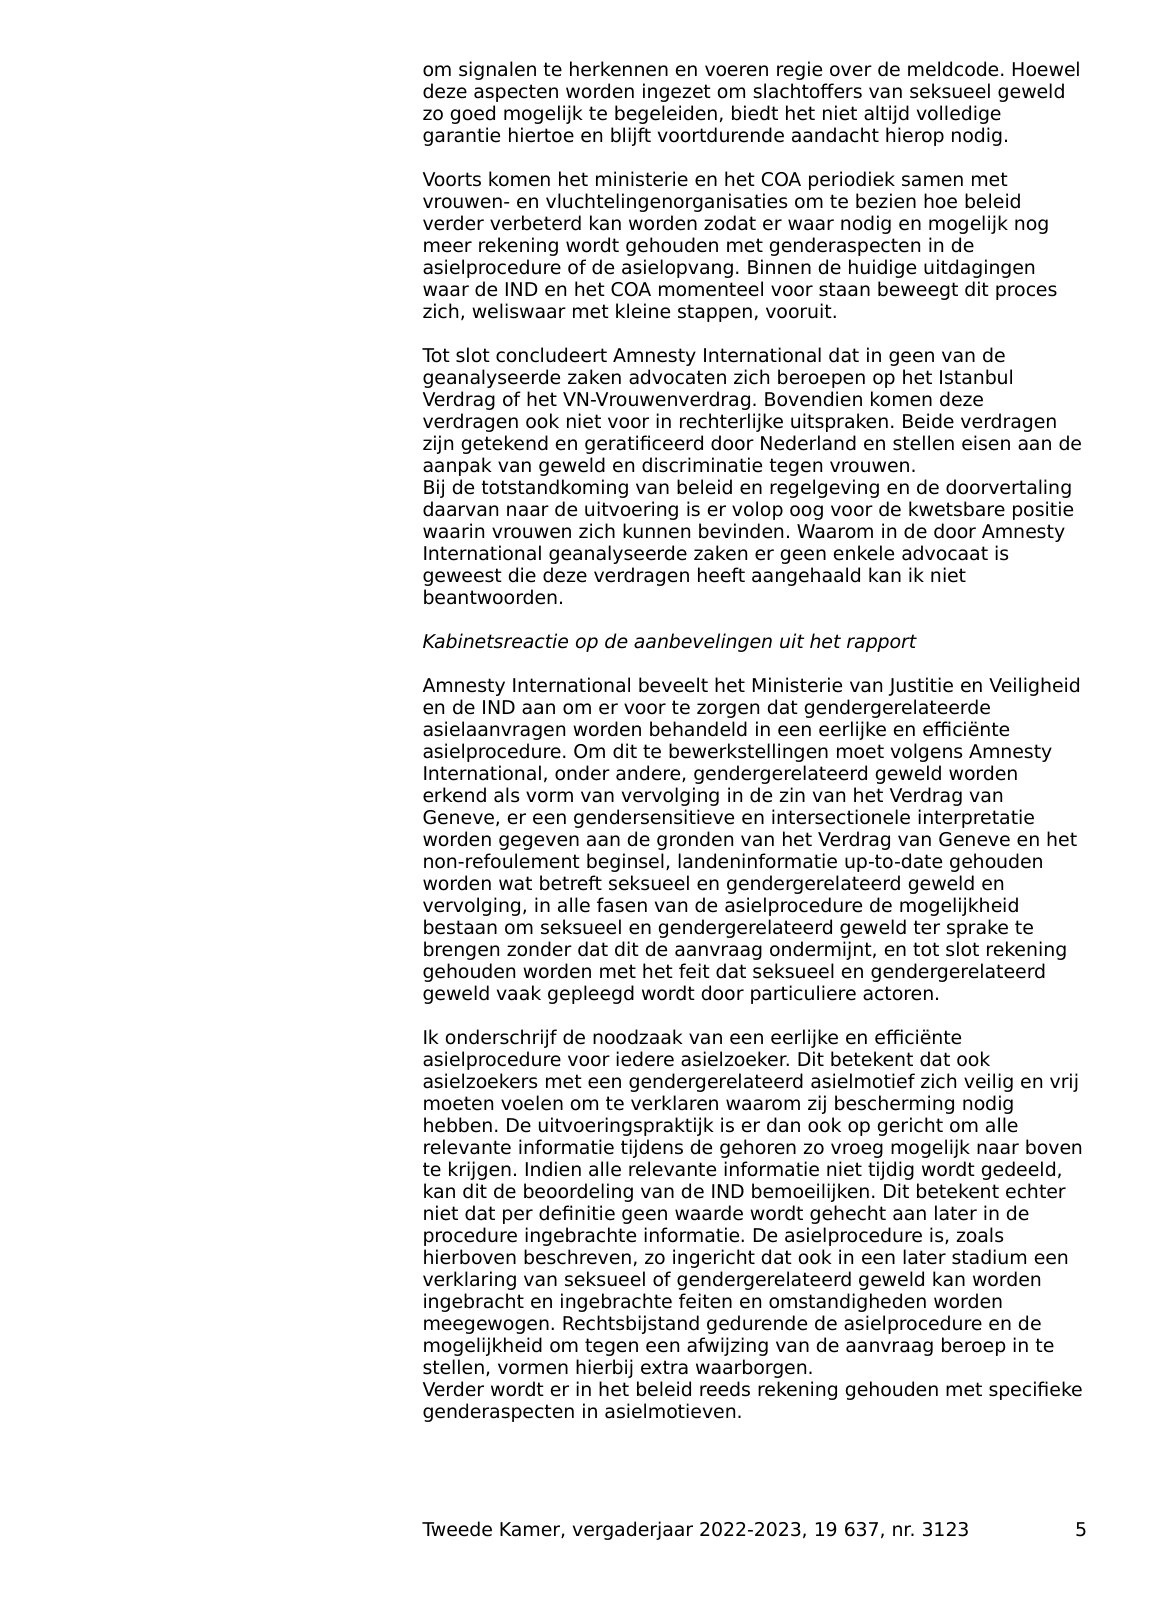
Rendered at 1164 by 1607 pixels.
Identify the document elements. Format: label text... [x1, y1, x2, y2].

text Verder wordt er in het beleid reeds rekening gehouden met specifieke genderaspecten in asielmotieven. [422, 1379, 1087, 1423]
text Amnesty International beveelt het Ministerie van Justitie en Veiligheid en de IND aan om er voor te zorgen dat gendergerelateerde asielaanvragen worden behandeld in een eerlijke en efficiënte asielprocedure. Om dit te bewerkstellingen moet volgens Amnesty International, onder andere, gendergerelateerd geweld worden erkend als vorm van vervolging in de zin van het Verdrag van Geneve, er een gendersensitieve en intersectionele interpretatie worden gegeven aan de gronden van het Verdrag van Geneve en het non-refoulement beginsel, landeninformatie up-to-date gehouden worden wat betreft seksueel en gendergerelateerd geweld en vervolging, in alle fasen van de asielprocedure de mogelijkheid bestaan om seksueel en gendergerelateerd geweld ter sprake te brengen zonder dat dit de aanvraag ondermijnt, en tot slot rekening gehouden worden met het feit dat seksueel en gendergerelateerd geweld vaak gepleegd wordt door particuliere actoren. [422, 675, 1087, 1005]
text Voorts komen het ministerie en het COA periodiek samen met vrouwen- en vluchtelingenorganisaties om te bezien hoe beleid verder verbeterd kan worden zodat er waar nodig en mogelijk nog meer rekening wordt gehouden met genderaspecten in de asielprocedure of de asielopvang. Binnen de huidige uitdagingen waar de IND en het COA momenteel voor staan beweegt dit proces zich, weliswaar met kleine stappen, vooruit. [422, 169, 1087, 323]
text om signalen te herkennen en voeren regie over de meldcode. Hoewel deze aspecten worden ingezet om slachtoffers van seksueel geweld zo goed mogelijk te begeleiden, biedt het niet altijd volledige garantie hiertoe en blijft voortdurende aandacht hierop nodig. [422, 59, 1087, 147]
text Ik onderschrijf de noodzaak van een eerlijke en efficiënte asielprocedure voor iedere asielzoeker. Dit betekent dat ook asielzoekers met een gendergerelateerd asielmotief zich veilig en vrij moeten voelen om te verklaren waarom zij bescherming nodig hebben. De uitvoeringspraktijk is er dan ook op gericht om alle relevante informatie tijdens de gehoren zo vroeg mogelijk naar boven te krijgen. Indien alle relevante informatie niet tijdig wordt gedeeld, kan dit de beoordeling van de IND bemoeilijken. Dit betekent echter niet dat per definitie geen waarde wordt gehecht aan later in de procedure ingebrachte informatie. De asielprocedure is, zoals hierboven beschreven, zo ingericht dat ook in een later stadium een verklaring van seksueel of gendergerelateerd geweld kan worden ingebracht en ingebrachte feiten en omstandigheden worden meegewogen. Rechtsbijstand gedurende de asielprocedure en de mogelijkheid om tegen een afwijzing van de aanvraag beroep in te stellen, vormen hierbij extra waarborgen. [422, 1027, 1087, 1379]
text Tot slot concludeert Amnesty International dat in geen van de geanalyseerde zaken advocaten zich beroepen op het Istanbul Verdrag of het VN-Vrouwenverdrag. Bovendien komen deze verdragen ook niet voor in rechterlijke uitspraken. Beide verdragen zijn getekend en geratificeerd door Nederland en stellen eisen aan de aanpak van geweld en discriminatie tegen vrouwen. [422, 345, 1087, 477]
subtitle Kabinetsreactie op de aanbevelingen uit het rapport [422, 631, 1087, 653]
text Bij de totstandkoming van beleid en regelgeving en de doorvertaling daarvan naar de uitvoering is er volop oog voor de kwetsbare positie waarin vrouwen zich kunnen bevinden. Waarom in de door Amnesty International geanalyseerde zaken er geen enkele advocaat is geweest die deze verdragen heeft aangehaald kan ik niet beantwoorden. [422, 477, 1087, 609]
